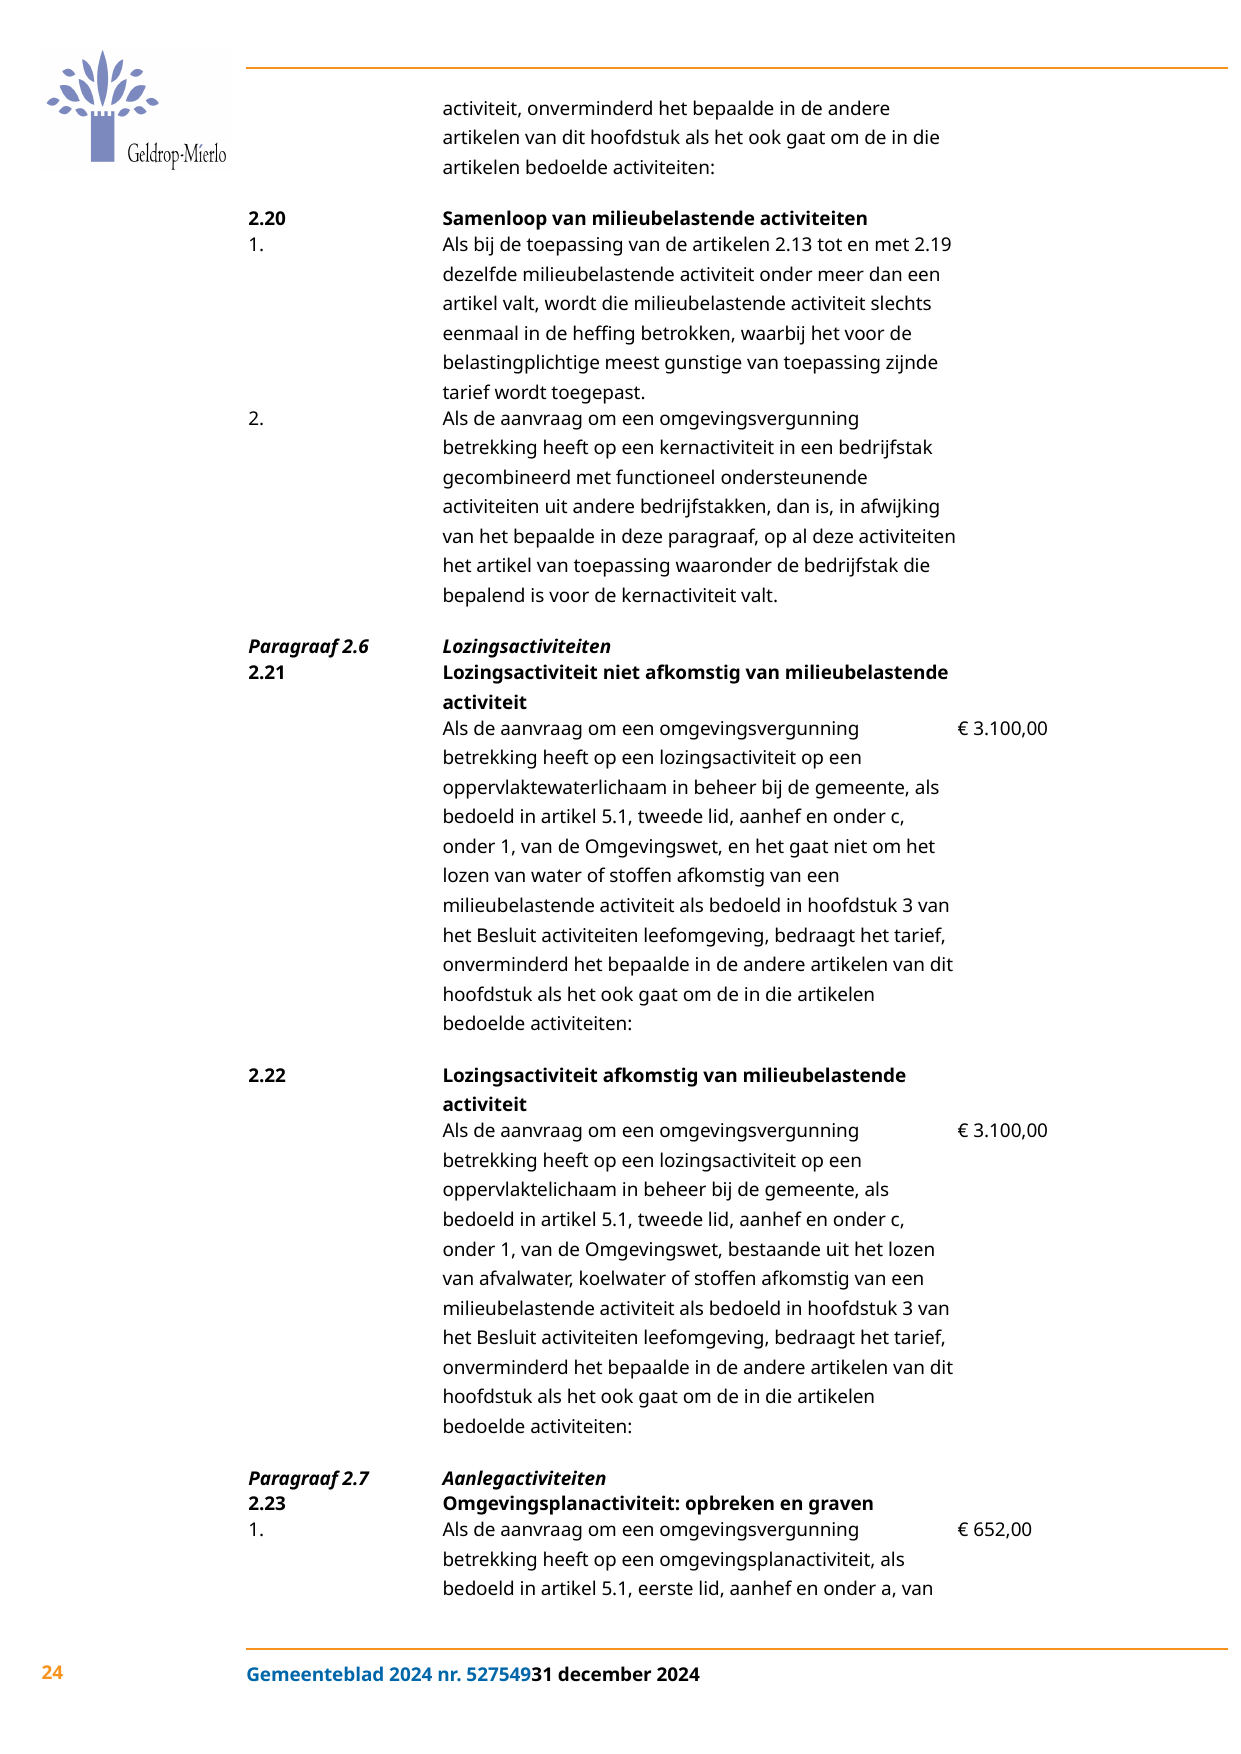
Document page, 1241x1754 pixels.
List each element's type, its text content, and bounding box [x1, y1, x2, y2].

picture [41, 47, 231, 172]
table_cell [958, 205, 1152, 231]
table_cell Als bij de toepassing van de artikelen 2.13 tot en met 2.19 dezelfde milieubelastende activiteit onder meer dan een artikel valt, wordt die milieubelastende activiteit slechts eenmaal in de heffing betrokken, waarbij het voor de belastingplichtige meest gunstige van toepassing zijnde tarief wordt toegepast. [442, 231, 957, 405]
table_cell [958, 1490, 1152, 1516]
table_cell [958, 660, 1152, 715]
table_cell 2.22 [248, 1062, 442, 1117]
table_cell Als de aanvraag om een omgevingsvergunning betrekking heeft op een kernactiviteit in een bedrijfstak gecombineerd met functioneel ondersteunende activiteiten uit andere bedrijfstakken, dan is, in afwijking van het bepaalde in deze paragraaf, op al deze activiteiten het artikel van toepassing waaronder de bedrijfstak die bepalend is voor de kernactiviteit valt. [442, 405, 957, 608]
table_cell [958, 95, 1152, 180]
table_cell [248, 608, 442, 634]
table_cell Aanlegactiviteiten [442, 1465, 957, 1490]
table_cell [248, 1036, 442, 1062]
table_cell 2.20 [248, 205, 442, 231]
table_cell € 3.100,00 [958, 715, 1152, 1036]
table_cell [248, 1118, 442, 1439]
table_cell Samenloop van milieubelastende activiteiten [442, 205, 957, 231]
table_cell Paragraaf 2.6 [248, 634, 442, 659]
table_cell 2.23 [248, 1490, 442, 1516]
table_cell [442, 180, 957, 205]
table_cell Als de aanvraag om een omgevingsvergunning betrekking heeft op een omgevingsplanactiviteit, als bedoeld in artikel 5.1, eerste lid, aanhef en onder a, van [442, 1516, 957, 1601]
table_cell [248, 180, 442, 205]
table_cell [442, 1036, 957, 1062]
table_cell [248, 715, 442, 1036]
table_cell € 3.100,00 [958, 1118, 1152, 1439]
table_cell [248, 1439, 442, 1465]
table_cell 2.21 [248, 660, 442, 715]
table_cell Lozingsactiviteiten [442, 634, 957, 659]
table_cell Lozingsactiviteit afkomstig van milieubelastende activiteit [442, 1062, 957, 1117]
table_cell [442, 1439, 957, 1465]
table_cell € 652,00 [958, 1516, 1152, 1601]
table_cell Paragraaf 2.7 [248, 1465, 442, 1490]
table_cell Als de aanvraag om een omgevingsvergunning betrekking heeft op een lozingsactiviteit op een oppervlaktewaterlichaam in beheer bij de gemeente, als bedoeld in artikel 5.1, tweede lid, aanhef en onder c, onder 1, van de Omgevingswet, en het gaat niet om het lozen van water of stoffen afkomstig van een milieubelastende activiteit als bedoeld in hoofdstuk 3 van het Besluit activiteiten leefomgeving, bedraagt het tarief, onverminderd het bepaalde in de andere artikelen van dit hoofdstuk als het ook gaat om de in die artikelen bedoelde activiteiten: [442, 715, 957, 1036]
table_cell 1. [248, 231, 442, 405]
table_cell 1. [248, 1516, 442, 1601]
table_cell [958, 1439, 1152, 1465]
table_cell activiteit, onverminderd het bepaalde in de andere artikelen van dit hoofdstuk als het ook gaat om de in die artikelen bedoelde activiteiten: [442, 95, 957, 180]
table_cell Als de aanvraag om een omgevingsvergunning betrekking heeft op een lozingsactiviteit op een oppervlaktelichaam in beheer bij de gemeente, als bedoeld in artikel 5.1, tweede lid, aanhef en onder c, onder 1, van de Omgevingswet, bestaande uit het lozen van afvalwater, koelwater of stoffen afkomstig van een milieubelastende activiteit als bedoeld in hoofdstuk 3 van het Besluit activiteiten leefomgeving, bedraagt het tarief, onverminderd het bepaalde in de andere artikelen van dit hoofdstuk als het ook gaat om de in die artikelen bedoelde activiteiten: [442, 1118, 957, 1439]
table_cell [958, 1465, 1152, 1490]
table_cell [958, 1036, 1152, 1062]
table_cell [958, 180, 1152, 205]
table_cell 2. [248, 405, 442, 608]
table_cell [442, 608, 957, 634]
table_cell [958, 608, 1152, 634]
table_cell Lozingsactiviteit niet afkomstig van milieubelastende activiteit [442, 660, 957, 715]
table_cell [958, 405, 1152, 608]
table_cell [958, 634, 1152, 659]
table_cell [958, 231, 1152, 405]
table_cell [248, 95, 442, 180]
table_cell Omgevingsplanactiviteit: opbreken en graven [442, 1490, 957, 1516]
table_cell [958, 1062, 1152, 1117]
